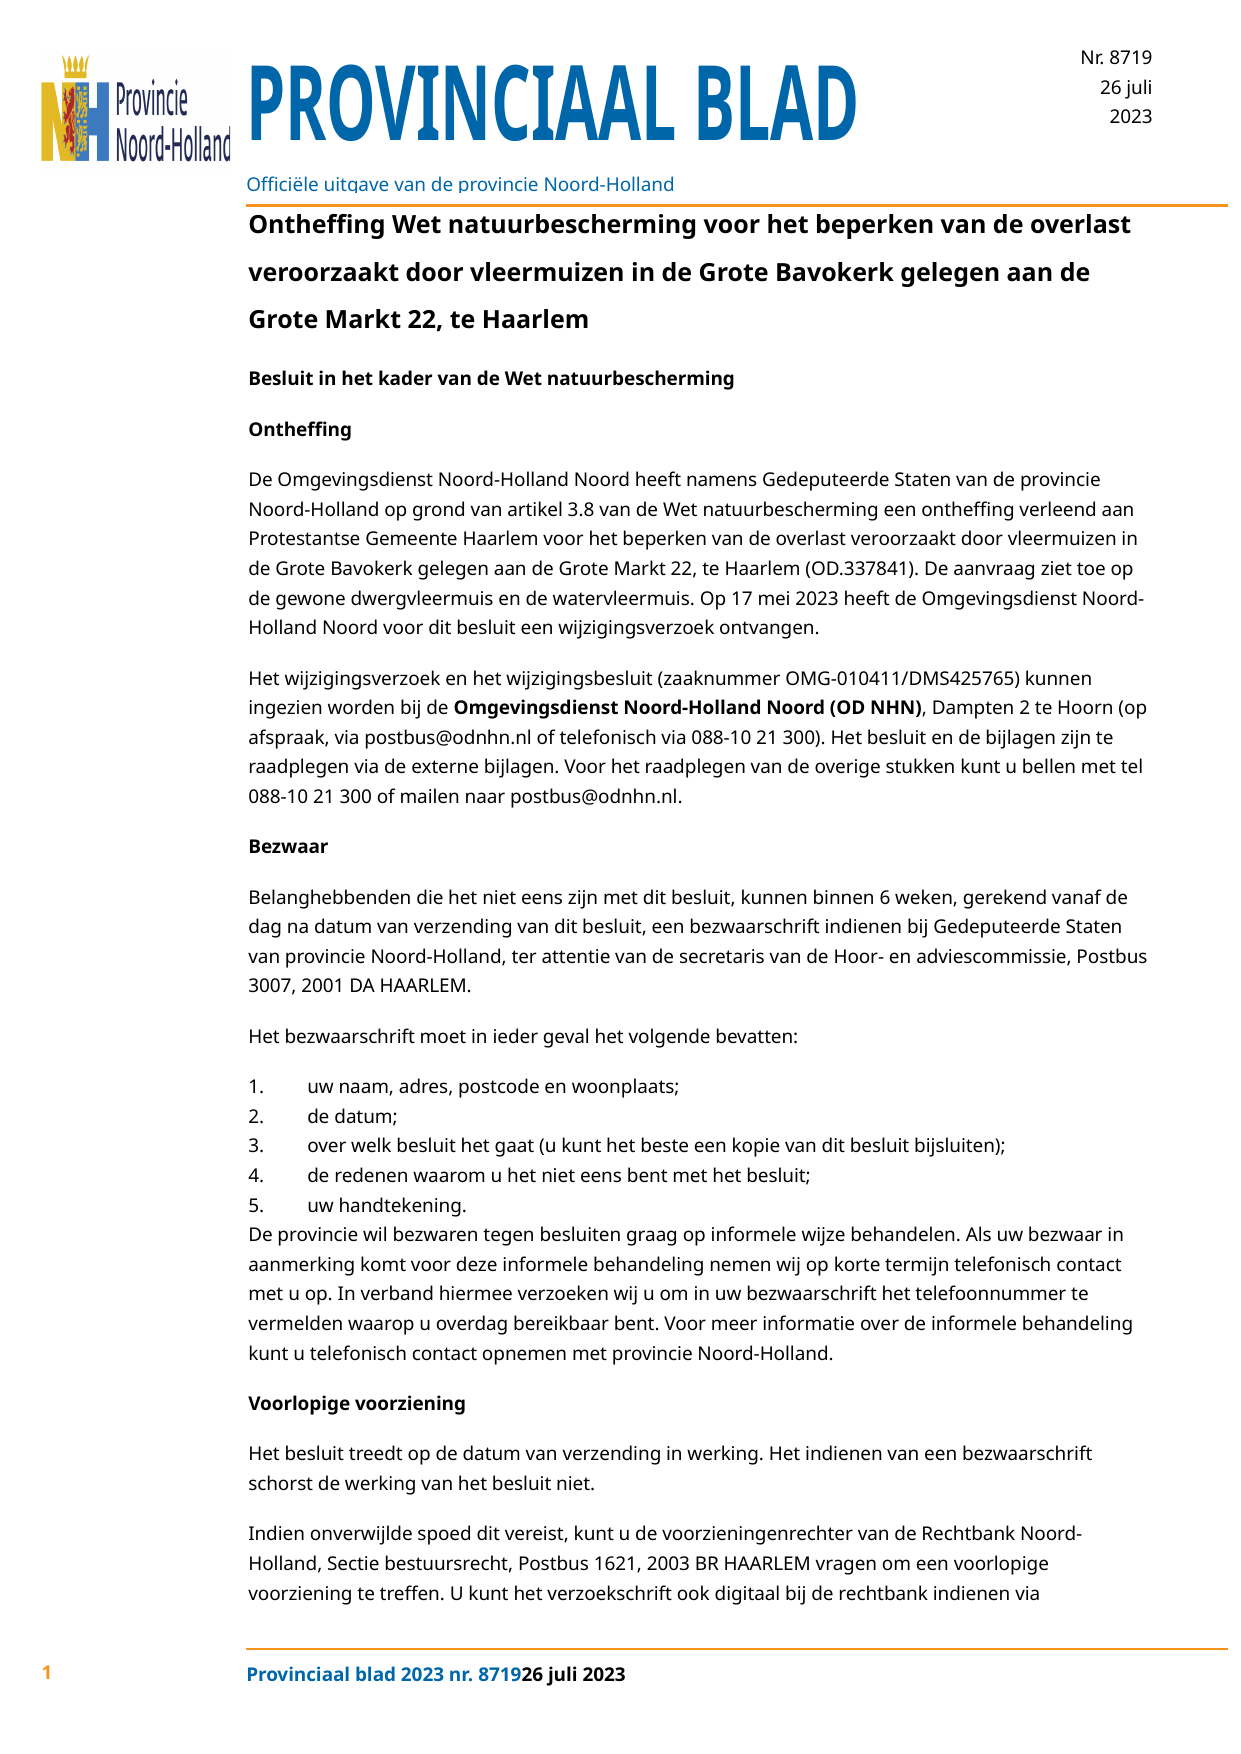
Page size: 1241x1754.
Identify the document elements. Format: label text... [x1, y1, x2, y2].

list de datum; [248, 1103, 1152, 1129]
list over welk besluit het gaat (u kunt het beste een kopie van dit besluit bijsluiten); [248, 1133, 1152, 1158]
text Het bezwaarschrift moet in ieder geval het volgende bevatten: [248, 1023, 1152, 1049]
text Besluit in het kader van de Wet natuurbescherming [248, 366, 1152, 391]
text Het wijzigingsverzoek en het wijzigingsbesluit (zaaknummer OMG-010411/DMS425765) kunnen ingezien worden bij de Omgevingsdienst Noord-Holland Noord (OD NHN), Dampten 2 te Hoorn (op afspraak, via postbus@odnhn.nl of telefonisch via 088-10 21 300). Het besluit en de bijlagen zijn te raadplegen via de externe bijlagen. Voor het raadplegen van de overige stukken kunt u bellen met tel 088-10 21 300 of mailen naar postbus@odnhn.nl. [248, 665, 1152, 809]
list de redenen waarom u het niet eens bent met het besluit; [248, 1162, 1152, 1188]
list uw naam, adres, postcode en woonplaats; [248, 1073, 1152, 1099]
text De Omgevingsdienst Noord-Holland Noord heeft namens Gedeputeerde Staten van de provincie Noord-Holland op grond van artikel 3.8 van de Wet natuurbescherming een ontheffing verleend aan Protestantse Gemeente Haarlem voor het beperken van de overlast veroorzaakt door vleermuizen in de Grote Bavokerk gelegen aan de Grote Markt 22, te Haarlem (OD.337841). De aanvraag ziet toe op de gewone dwergvleermuis en de watervleermuis. Op 17 mei 2023 heeft de Omgevingsdienst Noord-Holland Noord voor dit besluit een wijzigingsverzoek ontvangen. [248, 466, 1152, 640]
text Voorlopige voorziening [248, 1390, 1152, 1416]
text Belanghebbenden die het niet eens zijn met dit besluit, kunnen binnen 6 weken, gerekend vanaf de dag na datum van verzending van dit besluit, een bezwaarschrift indienen bij Gedeputeerde Staten van provincie Noord-Holland, ter attentie van de secretaris van de Hoor- en adviescommissie, Postbus 3007, 2001 DA HAARLEM. [248, 884, 1152, 998]
text Ontheffing [248, 416, 1152, 442]
list uw handtekening. [248, 1192, 1152, 1217]
text Bezwaar [248, 833, 1152, 859]
picture [41, 47, 231, 172]
text Indien onverwijlde spoed dit vereist, kunt u de voorzieningenrechter van de Rechtbank Noord-Holland, Sectie bestuursrecht, Postbus 1621, 2003 BR HAARLEM vragen om een voorlopige voorziening te treffen. U kunt het verzoekschrift ook digitaal bij de rechtbank indienen via [248, 1521, 1152, 1605]
text Het besluit treedt op de datum van verzending in werking. Het indienen van een bezwaarschrift schorst de werking van het besluit niet. [248, 1441, 1152, 1496]
text De provincie wil bezwaren tegen besluiten graag op informele wijze behandelen. Als uw bezwaar in aanmerking komt voor deze informele behandeling nemen wij op korte termijn telefonisch contact met u op. In verband hiermee verzoeken wij u om in uw bezwaarschrift het telefoonnummer te vermelden waarop u overdag bereikbaar bent. Voor meer informatie over de informele behandeling kunt u telefonisch contact opnemen met provincie Noord-Holland. [248, 1221, 1152, 1365]
text Ontheffing Wet natuurbescherming voor het beperken van de overlast veroorzaakt door vleermuizen in de Grote Bavokerk gelegen aan de Grote Markt 22, te Haarlem [248, 207, 1152, 336]
